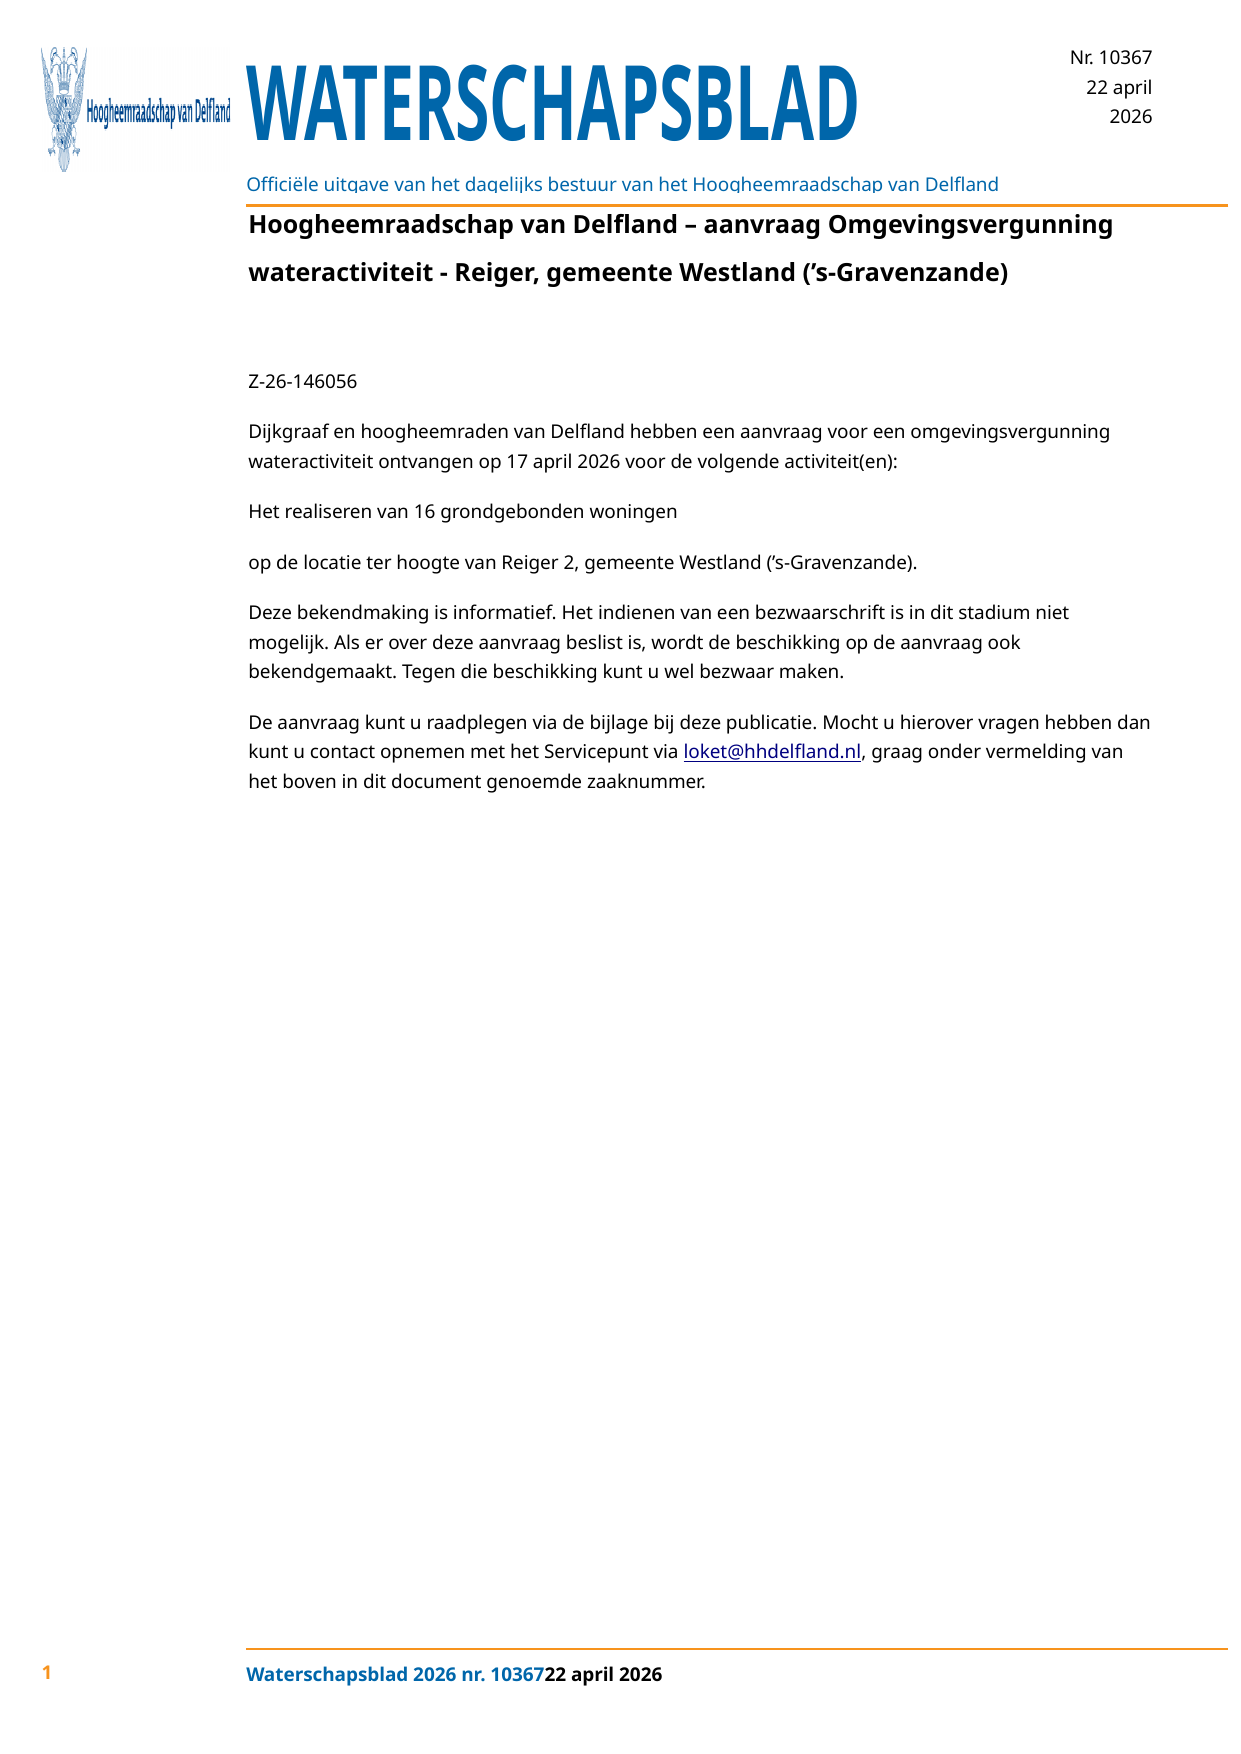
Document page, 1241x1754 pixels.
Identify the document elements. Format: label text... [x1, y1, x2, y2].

text Dijkgraaf en hoogheemraden van Delfland hebben een aanvraag voor een omgevingsvergunning wateractiviteit ontvangen op 17 april 2026 voor de volgende activiteit(en): [248, 419, 1152, 474]
text Z-26-146056 [248, 368, 1152, 394]
text Het realiseren van 16 grondgebonden woningen [248, 499, 1152, 524]
text op de locatie ter hoogte van Reiger 2, gemeente Westland (’s-Gravenzande). [248, 549, 1152, 575]
picture [41, 47, 231, 172]
text De aanvraag kunt u raadplegen via de bijlage bij deze publicatie. Mocht u hierover vragen hebben dan kunt u contact opnemen met het Servicepunt via loket@hhdelfland.nl, graag onder vermelding van het boven in dit document genoemde zaaknummer. [248, 709, 1152, 794]
text Hoogheemraadschap van Delfland – aanvraag Omgevingsvergunning wateractiviteit - Reiger, gemeente Westland (’s-Gravenzande) [248, 207, 1152, 288]
text Deze bekendmaking is informatief. Het indienen van een bezwaarschrift is in dit stadium niet mogelijk. Als er over deze aanvraag beslist is, wordt de beschikking op de aanvraag ook bekendgemaakt. Tegen die beschikking kunt u wel bezwaar maken. [248, 599, 1152, 684]
